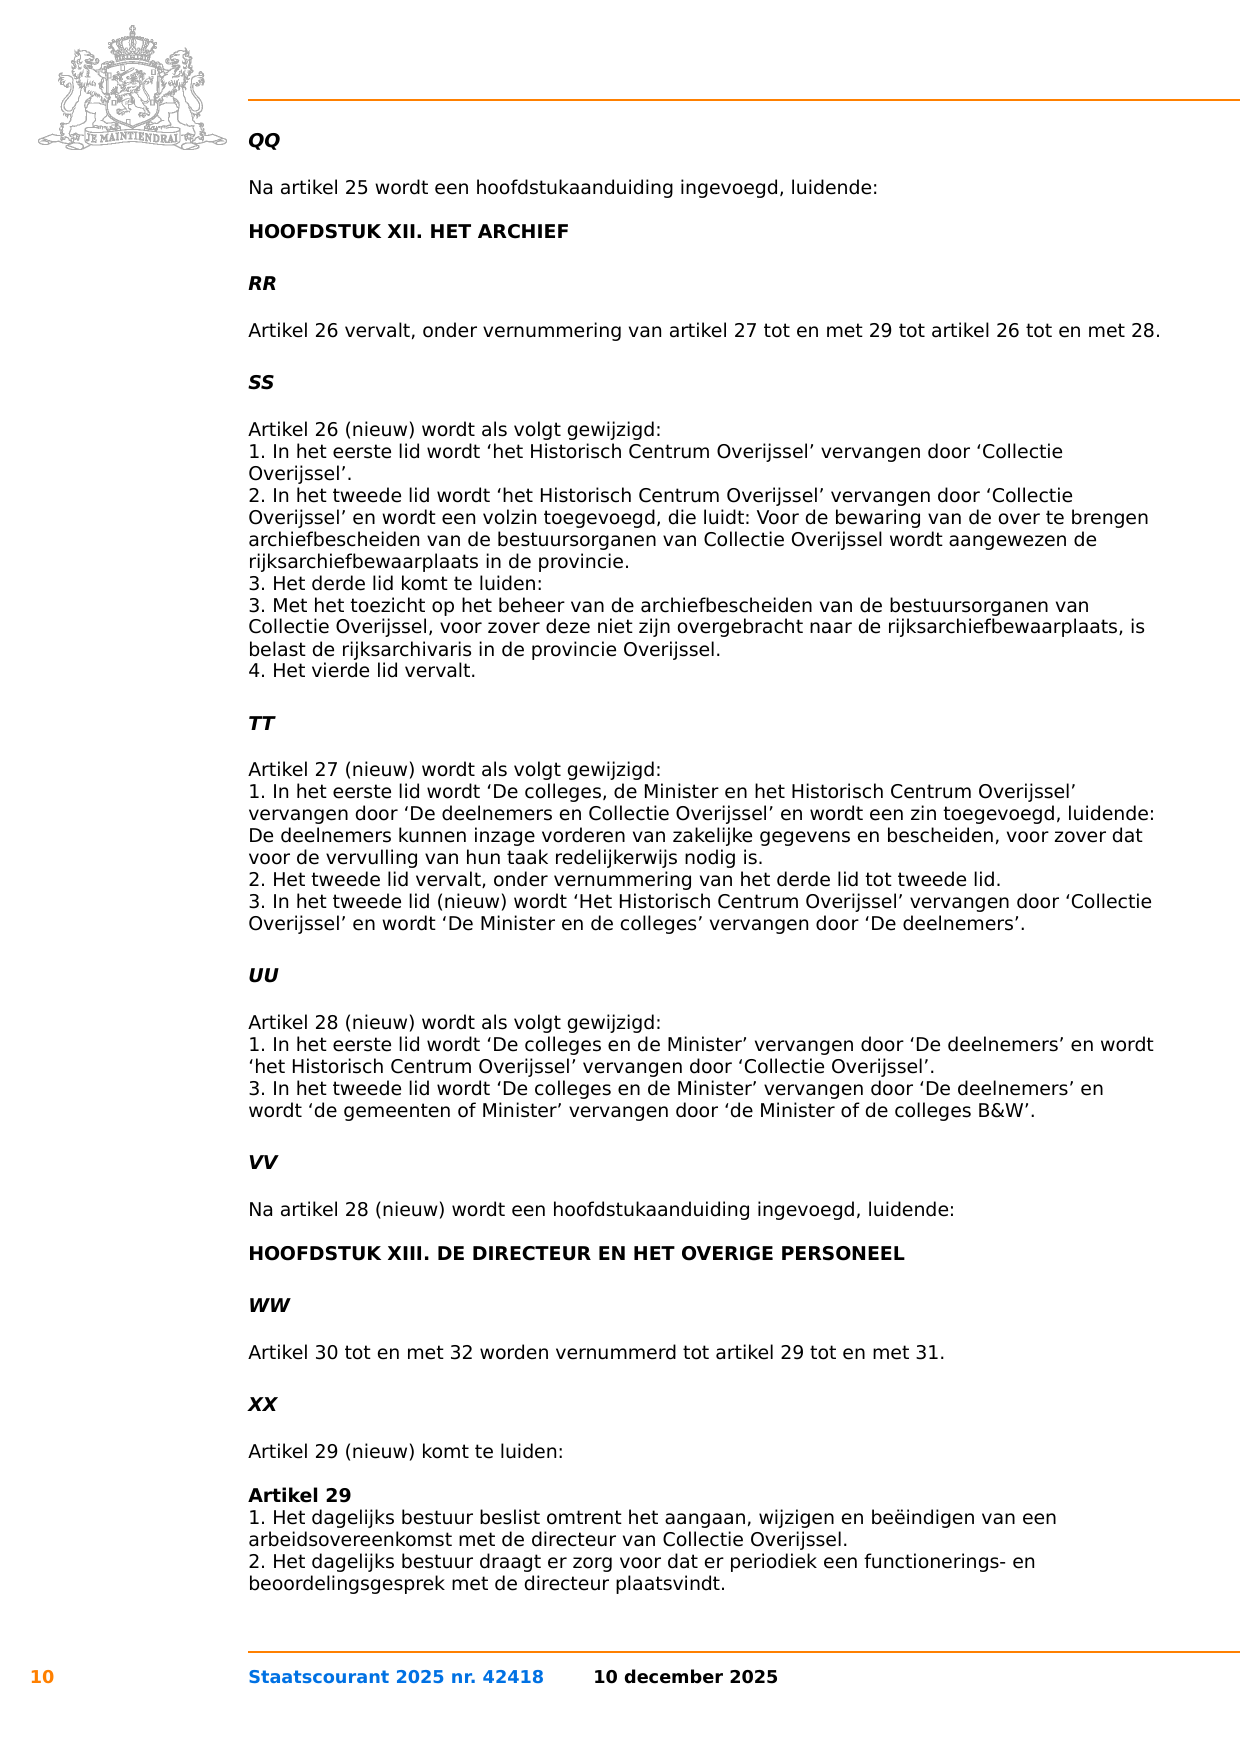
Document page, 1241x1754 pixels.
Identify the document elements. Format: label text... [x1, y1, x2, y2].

subtitle QQ [248, 130, 1163, 152]
subtitle UU [248, 965, 1163, 987]
picture [38, 25, 227, 150]
text HOOFDSTUK XII. HET ARCHIEF [248, 221, 1163, 243]
text 2. Het dagelijks bestuur draagt er zorg voor dat er periodiek een functionerings- en beoordelingsgesprek met de directeur plaatsvindt. [248, 1551, 1163, 1594]
subtitle WW [248, 1295, 1163, 1317]
text 2. In het tweede lid wordt ‘het Historisch Centrum Overijssel’ vervangen door ‘Collectie Overijssel’ en wordt een volzin toegevoegd, die luidt: Voor de bewaring van de over te brengen archiefbescheiden van de bestuursorganen van Collectie Overijssel wordt aangewezen de rijksarchiefbewaarplaats in de provincie. [248, 484, 1163, 572]
subtitle VV [248, 1152, 1163, 1174]
text Artikel 27 (nieuw) wordt als volgt gewijzigd: [248, 759, 1163, 781]
text 1. In het eerste lid wordt ‘De colleges en de Minister’ vervangen door ‘De deelnemers’ en wordt ‘het Historisch Centrum Overijssel’ vervangen door ‘Collectie Overijssel’. [248, 1034, 1163, 1078]
subtitle Artikel 29 [248, 1485, 1163, 1507]
text Artikel 29 (nieuw) komt te luiden: [248, 1441, 1163, 1463]
subtitle SS [248, 372, 1163, 394]
text Na artikel 28 (nieuw) wordt een hoofdstukaanduiding ingevoegd, luidende: [248, 1199, 1163, 1221]
text Artikel 26 (nieuw) wordt als volgt gewijzigd: [248, 419, 1163, 441]
text 3. Het derde lid komt te luiden: [248, 572, 1163, 594]
text HOOFDSTUK XIII. DE DIRECTEUR EN HET OVERIGE PERSONEEL [248, 1243, 1163, 1265]
text 4. Het vierde lid vervalt. [248, 660, 1163, 682]
text 1. In het eerste lid wordt ‘het Historisch Centrum Overijssel’ vervangen door ‘Collectie Overijssel’. [248, 441, 1163, 484]
text Na artikel 25 wordt een hoofdstukaanduiding ingevoegd, luidende: [248, 177, 1163, 199]
text Artikel 28 (nieuw) wordt als volgt gewijzigd: [248, 1012, 1163, 1034]
text 3. In het tweede lid wordt ‘De colleges en de Minister’ vervangen door ‘De deelnemers’ en wordt ‘de gemeenten of Minister’ vervangen door ‘de Minister of de colleges B&W’. [248, 1078, 1163, 1122]
subtitle RR [248, 273, 1163, 295]
text 2. Het tweede lid vervalt, onder vernummering van het derde lid tot tweede lid. [248, 869, 1163, 891]
subtitle XX [248, 1394, 1163, 1416]
text 1. In het eerste lid wordt ‘De colleges, de Minister en het Historisch Centrum Overijssel’ vervangen door ‘De deelnemers en Collectie Overijssel’ en wordt een zin toegevoegd, luidende: De deelnemers kunnen inzage vorderen van zakelijke gegevens en bescheiden, voor zover dat voor de vervulling van hun taak redelijkerwijs nodig is. [248, 781, 1163, 869]
text Artikel 26 vervalt, onder vernummering van artikel 27 tot en met 29 tot artikel 26 tot en met 28. [248, 320, 1163, 342]
text 3. In het tweede lid (nieuw) wordt ‘Het Historisch Centrum Overijssel’ vervangen door ‘Collectie Overijssel’ en wordt ‘De Minister en de colleges’ vervangen door ‘De deelnemers’. [248, 891, 1163, 935]
subtitle TT [248, 712, 1163, 734]
text 3. Met het toezicht op het beheer van de archiefbescheiden van de bestuursorganen van Collectie Overijssel, voor zover deze niet zijn overgebracht naar de rijksarchiefbewaarplaats, is belast de rijksarchivaris in de provincie Overijssel. [248, 594, 1163, 660]
text 1. Het dagelijks bestuur beslist omtrent het aangaan, wijzigen en beëindigen van een arbeidsovereenkomst met de directeur van Collectie Overijssel. [248, 1507, 1163, 1551]
text Artikel 30 tot en met 32 worden vernummerd tot artikel 29 tot en met 31. [248, 1342, 1163, 1364]
